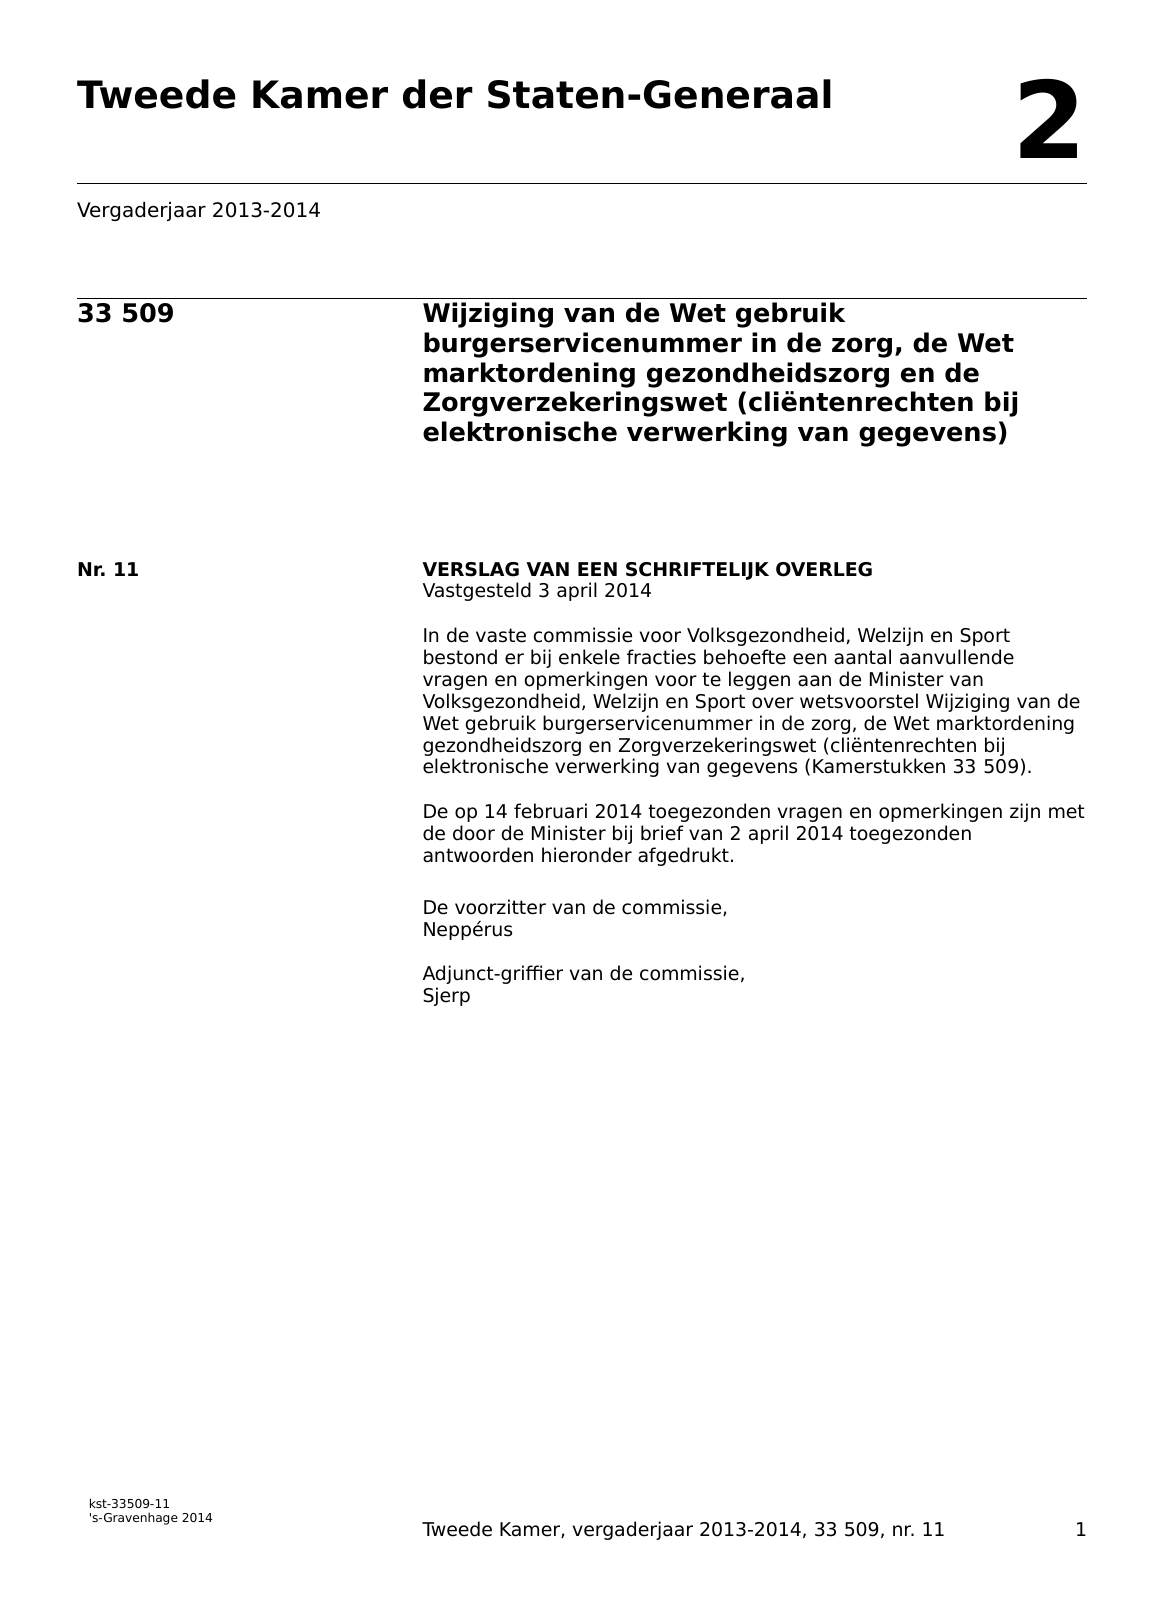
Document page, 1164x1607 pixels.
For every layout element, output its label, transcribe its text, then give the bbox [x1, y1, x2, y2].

table_cell Vergaderjaar 2013-2014 [77, 184, 1087, 298]
text kst-33509-11 [88, 1497, 323, 1511]
text De voorzitter van de commissie, Neppérus [422, 897, 1087, 941]
text Adjunct-griffier van de commissie, Sjerp [422, 963, 1087, 1007]
table_header Tweede Kamer der Staten-Generaal [77, 59, 886, 183]
subtitle 33 509 Wijziging van de Wet gebruik burgerservicenummer in de zorg, de Wet marktordening gezondheidszorg en de Zorgverzekeringswet (cliëntenrechten bij elektronische verwerking van gegevens) [77, 299, 1087, 447]
text In de vaste commissie voor Volksgezondheid, Welzijn en Sport bestond er bij enkele fracties behoefte een aantal aanvullende vragen en opmerkingen voor te leggen aan de Minister van Volksgezondheid, Welzijn en Sport over wetsvoorstel Wijziging van de Wet gebruik burgerservicenummer in de zorg, de Wet marktordening gezondheidszorg en Zorgverzekeringswet (cliëntenrechten bij elektronische verwerking van gegevens (Kamerstukken 33 509). [422, 624, 1087, 778]
text Vastgesteld 3 april 2014 [422, 580, 1087, 602]
text De op 14 februari 2014 toegezonden vragen en opmerkingen zijn met de door de Minister bij brief van 2 april 2014 toegezonden antwoorden hieronder afgedrukt. [422, 801, 1087, 867]
text 's-Gravenhage 2014 [88, 1511, 323, 1525]
subtitle Nr. 11 VERSLAG VAN EEN SCHRIFTELIJK OVERLEG [77, 558, 1087, 580]
table_header 2 [886, 59, 1087, 183]
